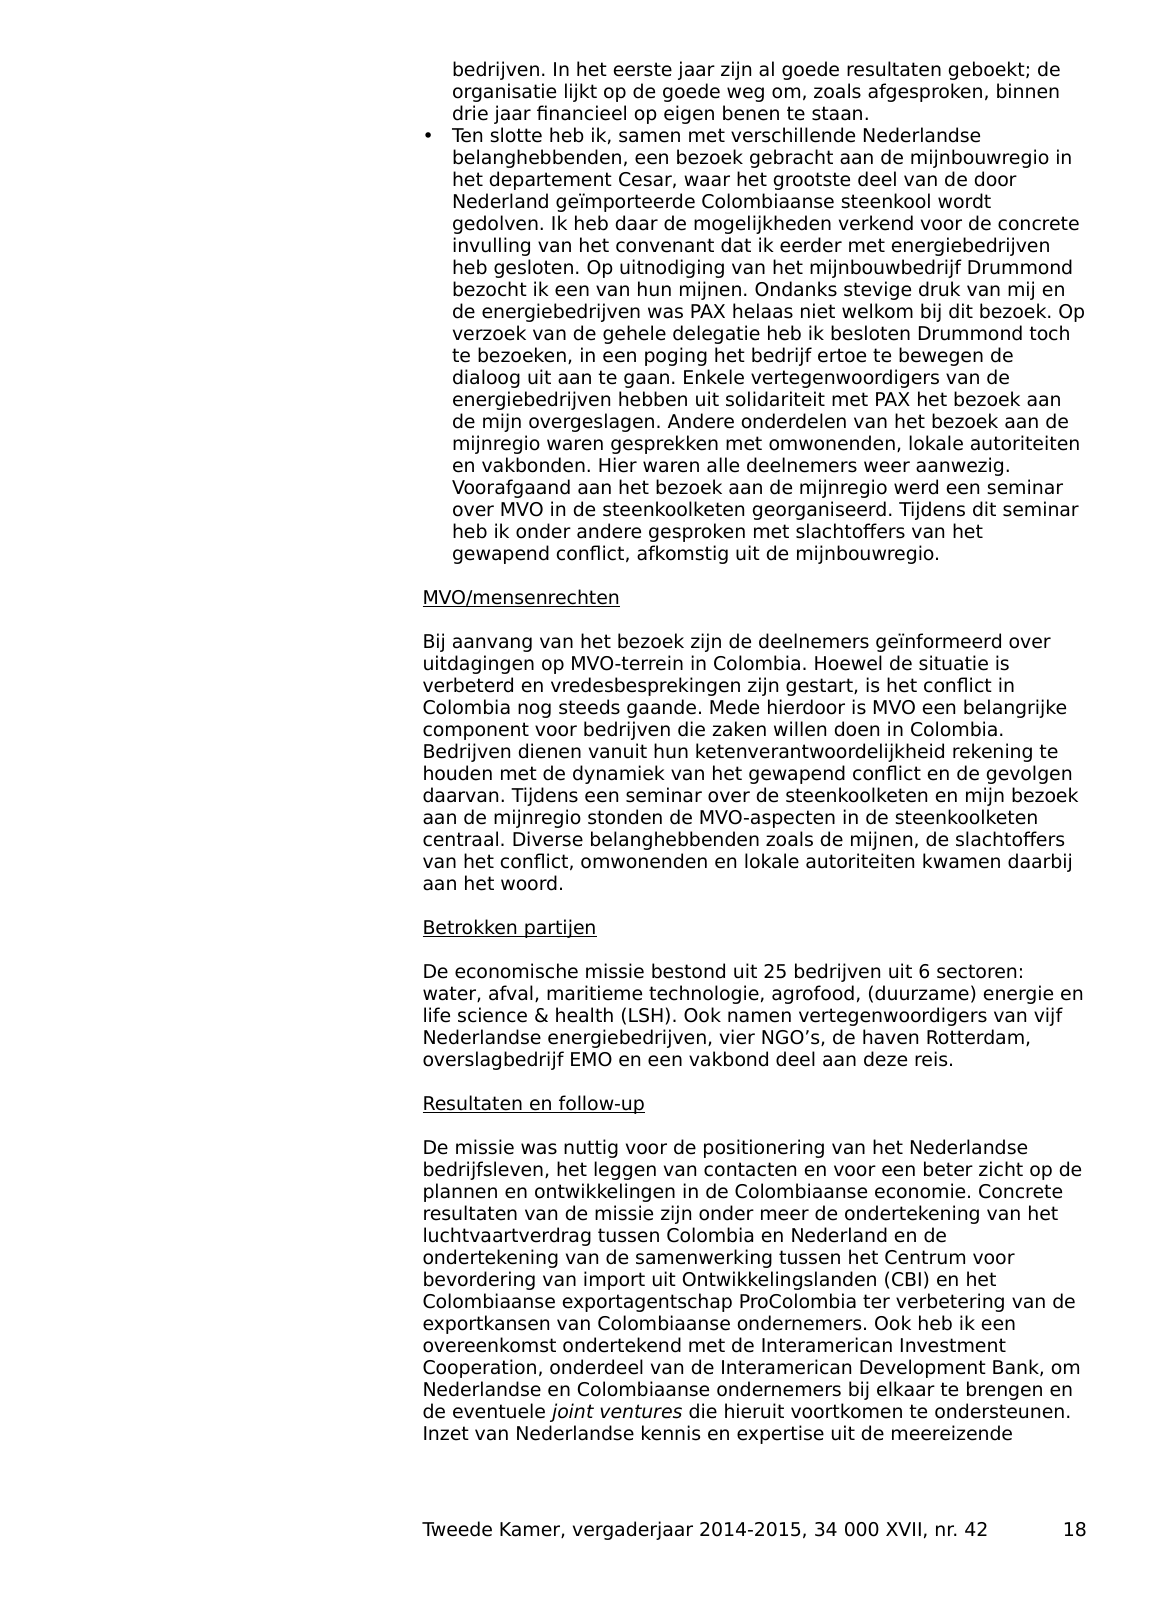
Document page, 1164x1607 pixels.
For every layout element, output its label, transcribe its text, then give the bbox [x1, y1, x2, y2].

text • Ten slotte heb ik, samen met verschillende Nederlandse belanghebbenden, een bezoek gebracht aan de mijnbouwregio in het departement Cesar, waar het grootste deel van de door Nederland geïmporteerde Colombiaanse steenkool wordt gedolven. Ik heb daar de mogelijkheden verkend voor de concrete invulling van het convenant dat ik eerder met energiebedrijven heb gesloten. Op uitnodiging van het mijnbouwbedrijf Drummond bezocht ik een van hun mijnen. Ondanks stevige druk van mij en de energiebedrijven was PAX helaas niet welkom bij dit bezoek. Op verzoek van de gehele delegatie heb ik besloten Drummond toch te bezoeken, in een poging het bedrijf ertoe te bewegen de dialoog uit aan te gaan. Enkele vertegenwoordigers van de energiebedrijven hebben uit solidariteit met PAX het bezoek aan de mijn overgeslagen. Andere onderdelen van het bezoek aan de mijnregio waren gesprekken met omwonenden, lokale autoriteiten en vakbonden. Hier waren alle deelnemers weer aanwezig. Voorafgaand aan het bezoek aan de mijnregio werd een seminar over MVO in de steenkoolketen georganiseerd. Tijdens dit seminar heb ik onder andere gesproken met slachtoffers van het gewapend conflict, afkomstig uit de mijnbouwregio. [422, 125, 1087, 564]
subtitle Resultaten en follow-up [422, 1093, 1087, 1115]
subtitle MVO/mensenrechten [422, 587, 1087, 609]
text De missie was nuttig voor de positionering van het Nederlandse bedrijfsleven, het leggen van contacten en voor een beter zicht op de plannen en ontwikkelingen in de Colombiaanse economie. Concrete resultaten van de missie zijn onder meer de ondertekening van het luchtvaartverdrag tussen Colombia en Nederland en de ondertekening van de samenwerking tussen het Centrum voor bevordering van import uit Ontwikkelingslanden (CBI) en het Colombiaanse exportagentschap ProColombia ter verbetering van de exportkansen van Colombiaanse ondernemers. Ook heb ik een overeenkomst ondertekend met de Interamerican Investment Cooperation, onderdeel van de Interamerican Development Bank, om Nederlandse en Colombiaanse ondernemers bij elkaar te brengen en de eventuele joint ventures die hieruit voortkomen te ondersteunen. Inzet van Nederlandse kennis en expertise uit de meereizende [422, 1137, 1087, 1445]
subtitle Betrokken partijen [422, 917, 1087, 939]
text Bij aanvang van het bezoek zijn de deelnemers geïnformeerd over uitdagingen op MVO-terrein in Colombia. Hoewel de situatie is verbeterd en vredesbesprekingen zijn gestart, is het conflict in Colombia nog steeds gaande. Mede hierdoor is MVO een belangrijke component voor bedrijven die zaken willen doen in Colombia. Bedrijven dienen vanuit hun ketenverantwoordelijkheid rekening te houden met de dynamiek van het gewapend conflict en de gevolgen daarvan. Tijdens een seminar over de steenkoolketen en mijn bezoek aan de mijnregio stonden de MVO-aspecten in de steenkoolketen centraal. Diverse belanghebbenden zoals de mijnen, de slachtoffers van het conflict, omwonenden en lokale autoriteiten kwamen daarbij aan het woord. [422, 631, 1087, 895]
text De economische missie bestond uit 25 bedrijven uit 6 sectoren: water, afval, maritieme technologie, agrofood, (duurzame) energie en life science & health (LSH). Ook namen vertegenwoordigers van vijf Nederlandse energiebedrijven, vier NGO’s, de haven Rotterdam, overslagbedrijf EMO en een vakbond deel aan deze reis. [422, 961, 1087, 1071]
text bedrijven. In het eerste jaar zijn al goede resultaten geboekt; de organisatie lijkt op de goede weg om, zoals afgesproken, binnen drie jaar financieel op eigen benen te staan. [422, 59, 1087, 125]
